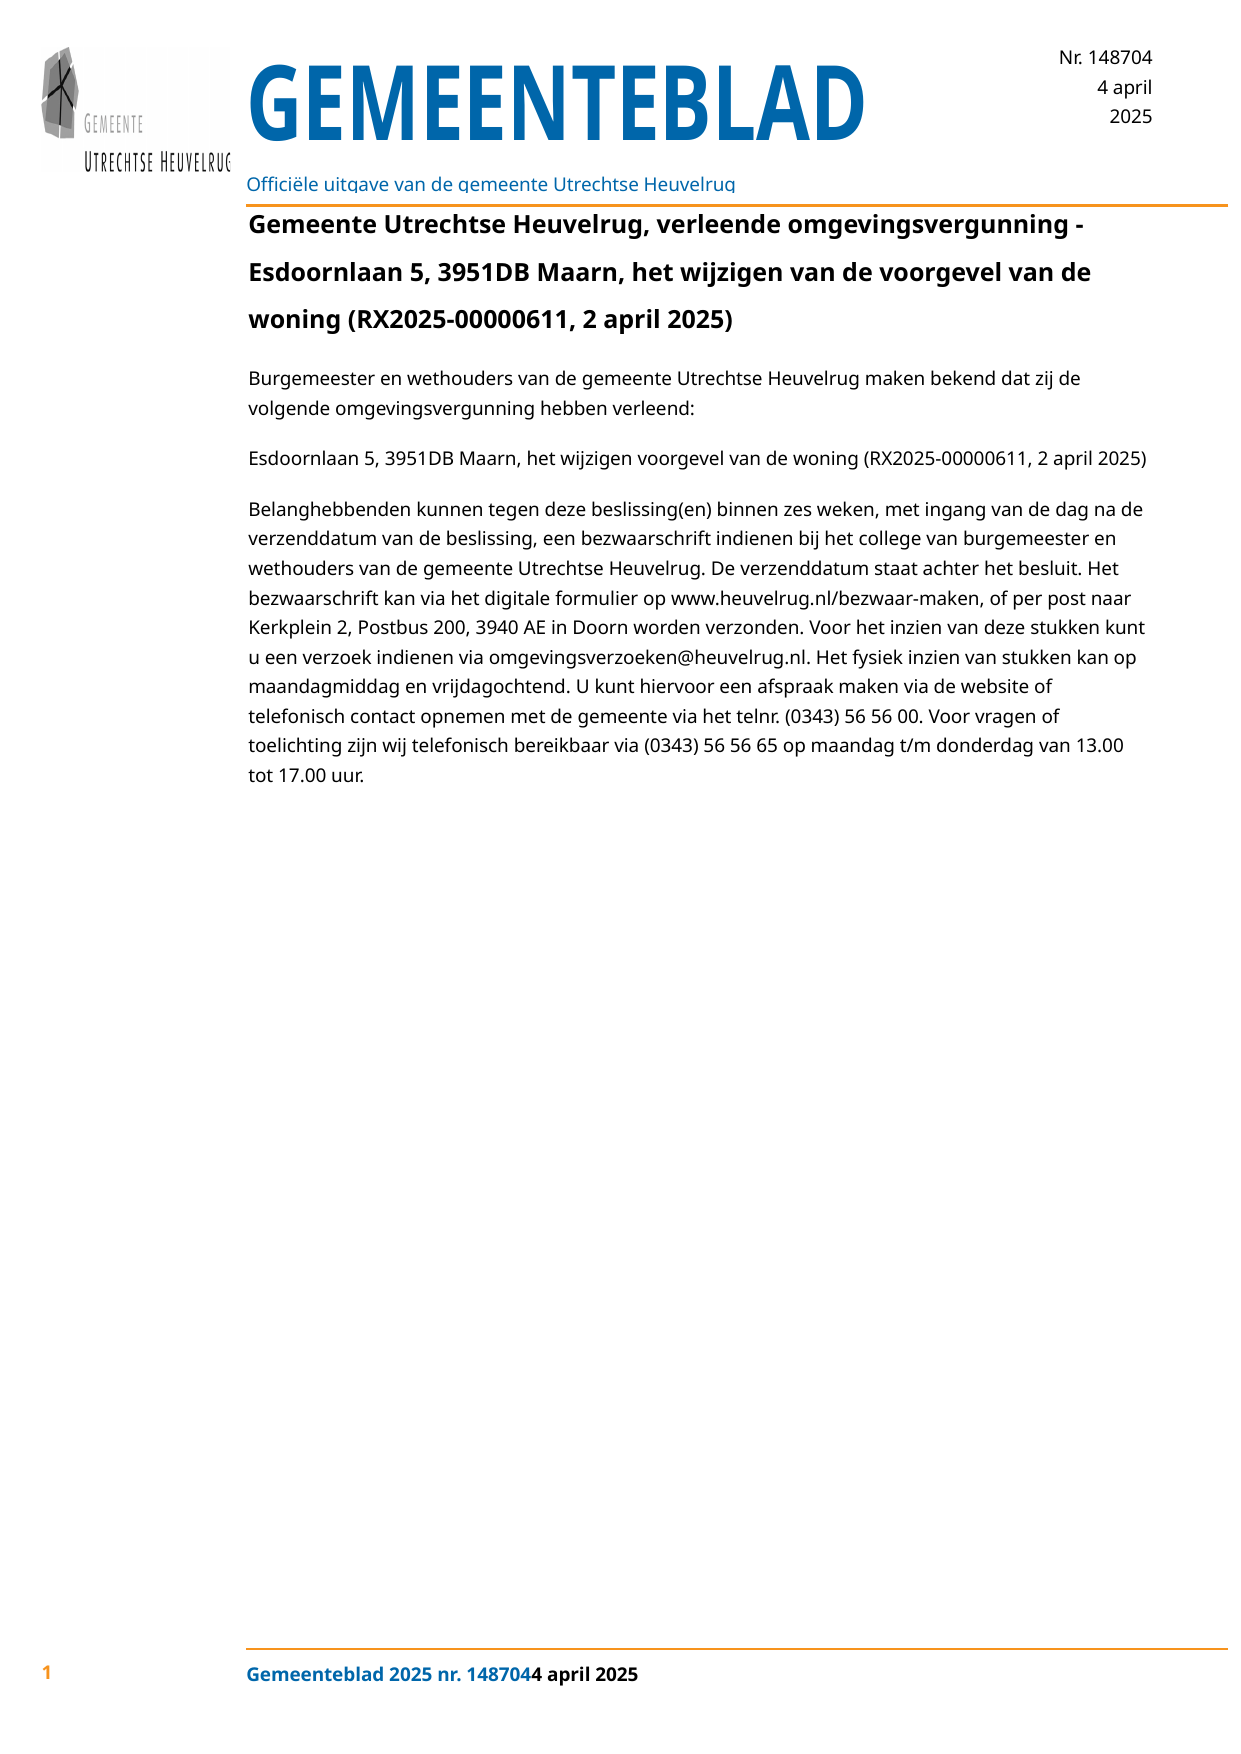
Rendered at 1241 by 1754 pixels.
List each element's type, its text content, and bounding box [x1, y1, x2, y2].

picture [41, 47, 231, 172]
text Esdoornlaan 5, 3951DB Maarn, het wijzigen voorgevel van de woning (RX2025-00000611, 2 april 2025) [248, 446, 1152, 471]
text Belanghebbenden kunnen tegen deze beslissing(en) binnen zes weken, met ingang van de dag na de verzenddatum van de beslissing, een bezwaarschrift indienen bij het college van burgemeester en wethouders van de gemeente Utrechtse Heuvelrug. De verzenddatum staat achter het besluit. Het bezwaarschrift kan via het digitale formulier op www.heuvelrug.nl/bezwaar-maken, of per post naar Kerkplein 2, Postbus 200, 3940 AE in Doorn worden verzonden. Voor het inzien van deze stukken kunt u een verzoek indienen via omgevingsverzoeken@heuvelrug.nl. Het fysiek inzien van stukken kan op maandagmiddag en vrijdagochtend. U kunt hiervoor een afspraak maken via de website of telefonisch contact opnemen met de gemeente via het telnr. (0343) 56 56 00. Voor vragen of toelichting zijn wij telefonisch bereikbaar via (0343) 56 56 65 op maandag t/m donderdag van 13.00 tot 17.00 uur. [248, 496, 1152, 788]
text Burgemeester en wethouders van de gemeente Utrechtse Heuvelrug maken bekend dat zij de volgende omgevingsvergunning hebben verleend: [248, 366, 1152, 421]
text Gemeente Utrechtse Heuvelrug, verleende omgevingsvergunning - Esdoornlaan 5, 3951DB Maarn, het wijzigen van de voorgevel van de woning (RX2025-00000611, 2 april 2025) [248, 207, 1152, 336]
